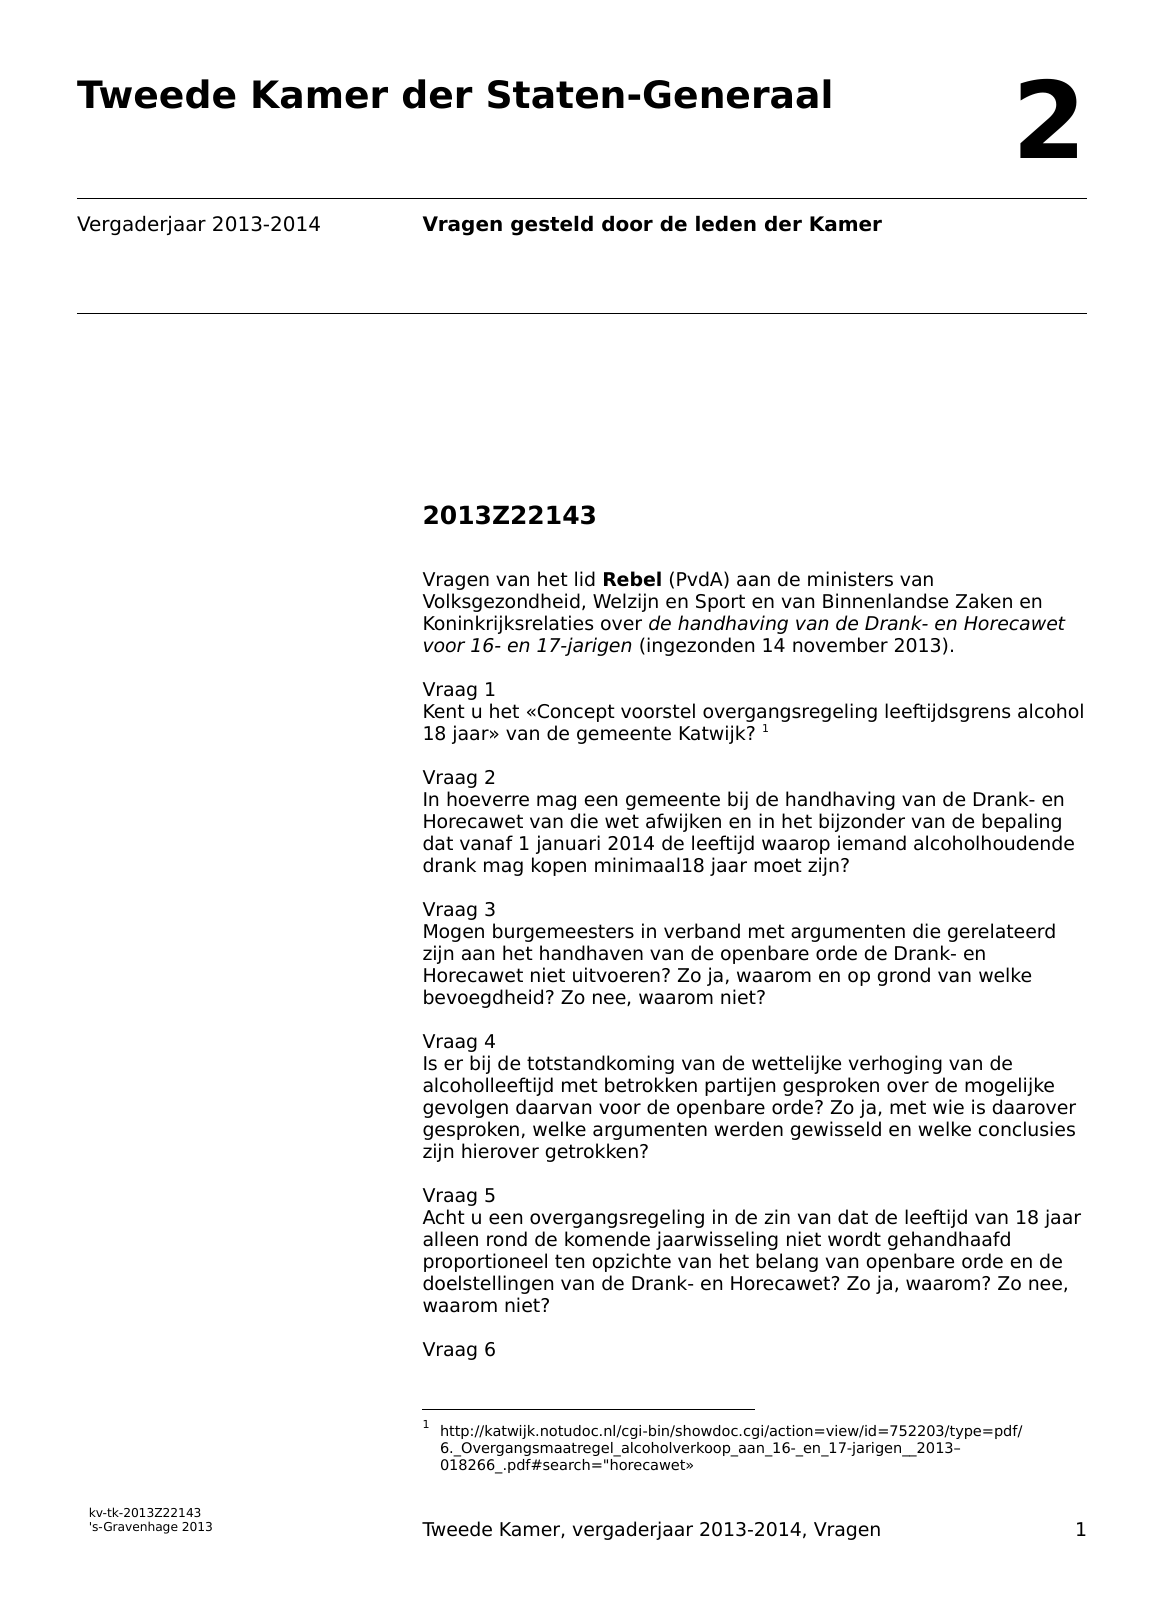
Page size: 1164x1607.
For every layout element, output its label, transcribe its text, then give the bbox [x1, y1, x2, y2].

text Vraag 2 [422, 767, 1087, 789]
table_cell Vragen gesteld door de leden der Kamer [422, 199, 1087, 313]
text Kent u het «Concept voorstel overgangsregeling leeftijdsgrens alcohol 18 jaar» van de gemeente Katwijk? [422, 701, 1087, 745]
text Vragen van het lid Rebel (PvdA) aan de ministers van Volksgezondheid, Welzijn en Sport en van Binnenlandse Zaken en Koninkrijksrelaties over de handhaving van de Drank- en Horecawet voor 16- en 17-jarigen (ingezonden 14 november 2013). [422, 569, 1087, 657]
table_cell Vergaderjaar 2013-2014 [77, 199, 422, 313]
text 's-Gravenhage 2013 [88, 1520, 323, 1534]
text http://katwijk.notudoc.nl/cgi-bin/showdoc.cgi/action=view/id=752203/type=pdf/6._Overgangsmaatregel_alcoholverkoop_aan_16-_en_17-jarigen__2013–018266_.pdf#search="horecawet» [422, 1418, 1087, 1474]
text Vraag 1 [422, 679, 1087, 701]
text Vraag 4 [422, 1031, 1087, 1053]
text Vraag 3 [422, 899, 1087, 921]
text Mogen burgemeesters in verband met argumenten die gerelateerd zijn aan het handhaven van de openbare orde de Drank- en Horecawet niet uitvoeren? Zo ja, waarom en op grond van welke bevoegdheid? Zo nee, waarom niet? [422, 921, 1087, 1009]
text Vraag 5 [422, 1185, 1087, 1207]
text Vraag 6 [422, 1339, 1087, 1361]
text Is er bij de totstandkoming van de wettelijke verhoging van de alcoholleeftijd met betrokken partijen gesproken over de mogelijke gevolgen daarvan voor de openbare orde? Zo ja, met wie is daarover gesproken, welke argumenten werden gewisseld en welke conclusies zijn hierover getrokken? [422, 1053, 1087, 1163]
text kv-tk-2013Z22143 [88, 1506, 323, 1520]
text Acht u een overgangsregeling in de zin van dat de leeftijd van 18 jaar alleen rond de komende jaarwisseling niet wordt gehandhaafd proportioneel ten opzichte van het belang van openbare orde en de doelstellingen van de Drank- en Horecawet? Zo ja, waarom? Zo nee, waarom niet? [422, 1207, 1087, 1317]
table_header 2 [886, 59, 1087, 198]
table_header Tweede Kamer der Staten-Generaal [77, 59, 886, 198]
text 2013Z22143 [422, 501, 1087, 531]
text In hoeverre mag een gemeente bij de handhaving van de Drank- en Horecawet van die wet afwijken en in het bijzonder van de bepaling dat vanaf 1 januari 2014 de leeftijd waarop iemand alcoholhoudende drank mag kopen minimaal18 jaar moet zijn? [422, 789, 1087, 877]
